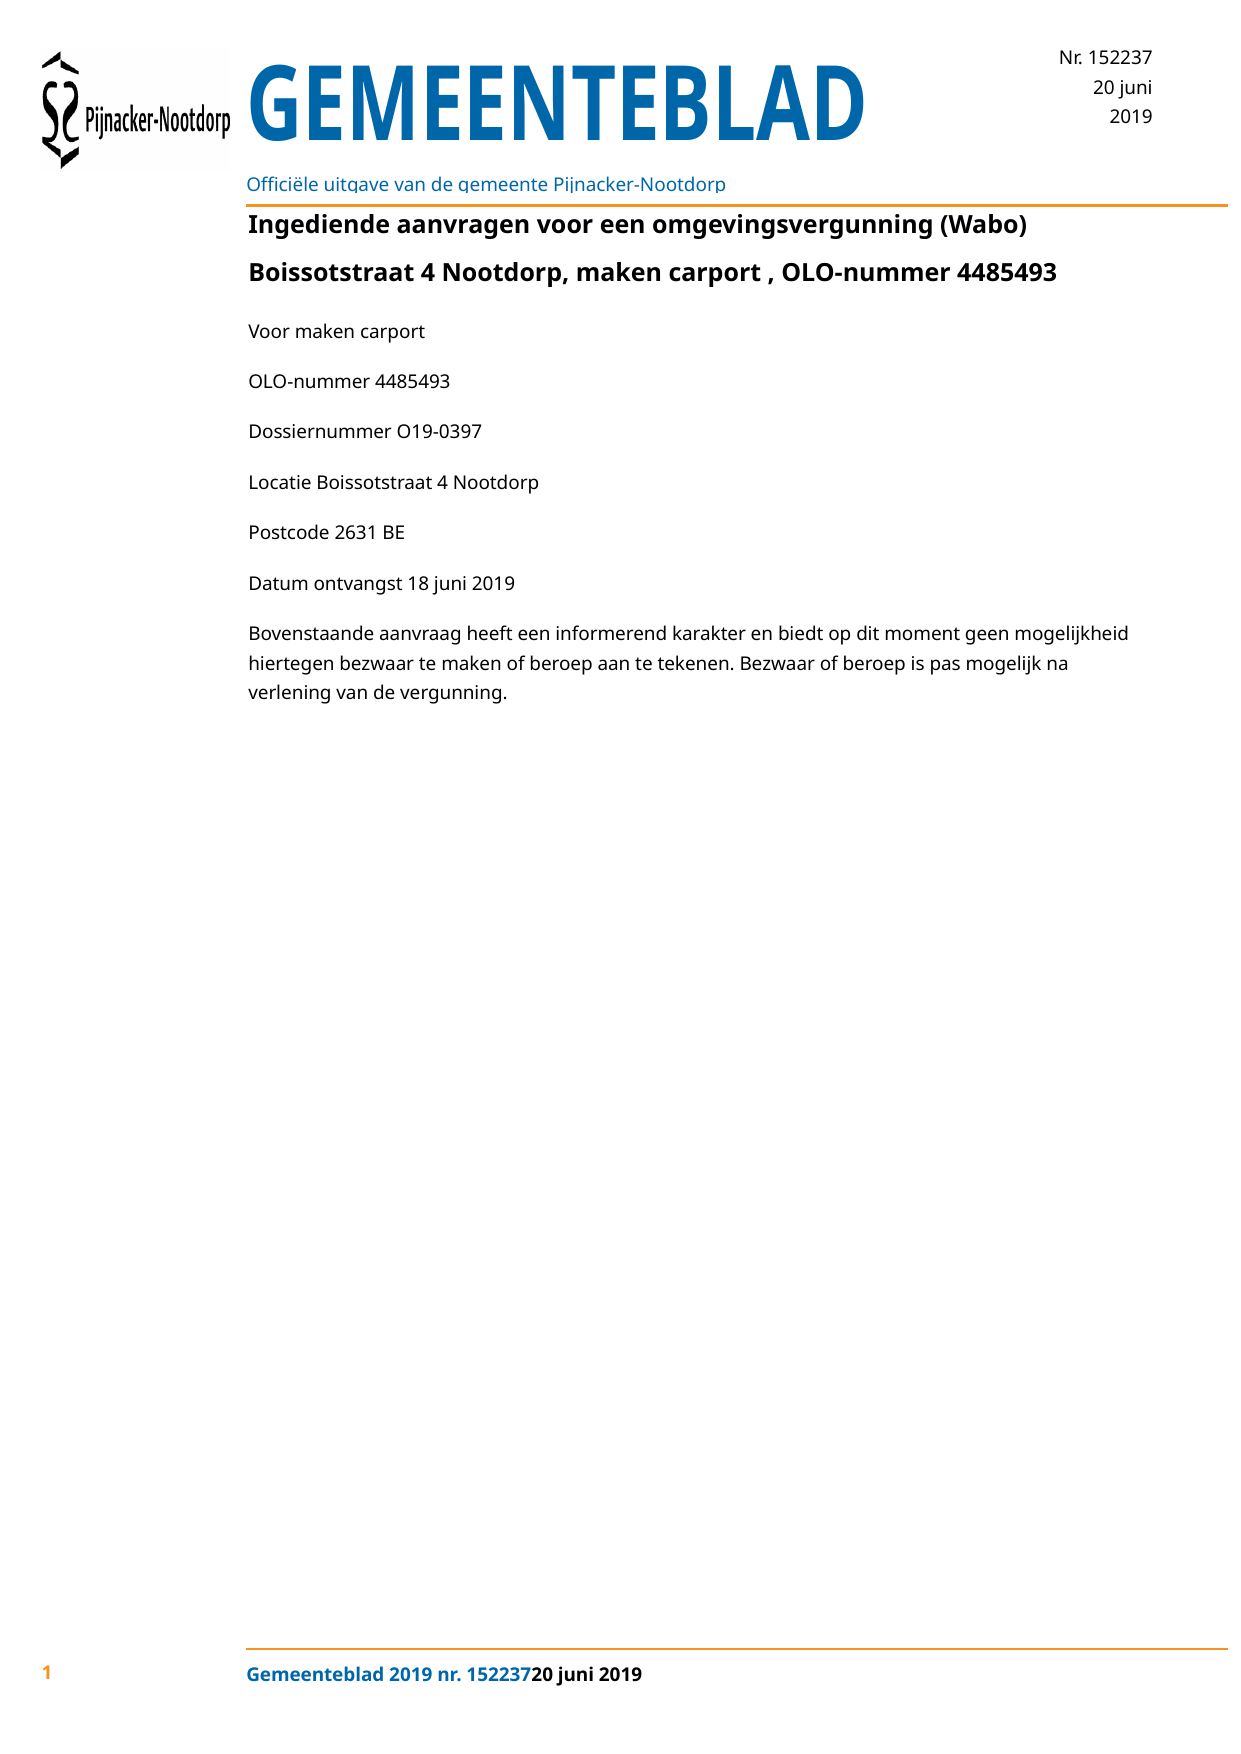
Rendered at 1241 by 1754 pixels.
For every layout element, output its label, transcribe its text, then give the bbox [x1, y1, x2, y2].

text Ingediende aanvragen voor een omgevingsvergunning (Wabo) Boissotstraat 4 Nootdorp, maken carport , OLO-nummer 4485493 [248, 207, 1152, 288]
text OLO-nummer 4485493 [248, 368, 1152, 394]
picture [41, 47, 231, 172]
text Datum ontvangst 18 juni 2019 [248, 570, 1152, 596]
text Dossiernummer O19-0397 [248, 419, 1152, 444]
text Bovenstaande aanvraag heeft een informerend karakter en biedt op dit moment geen mogelijkheid hiertegen bezwaar te maken of beroep aan te tekenen. Bezwaar of beroep is pas mogelijk na verlening van de vergunning. [248, 620, 1152, 705]
text Locatie Boissotstraat 4 Nootdorp [248, 469, 1152, 495]
text Voor maken carport [248, 318, 1152, 344]
text Postcode 2631 BE [248, 519, 1152, 545]
